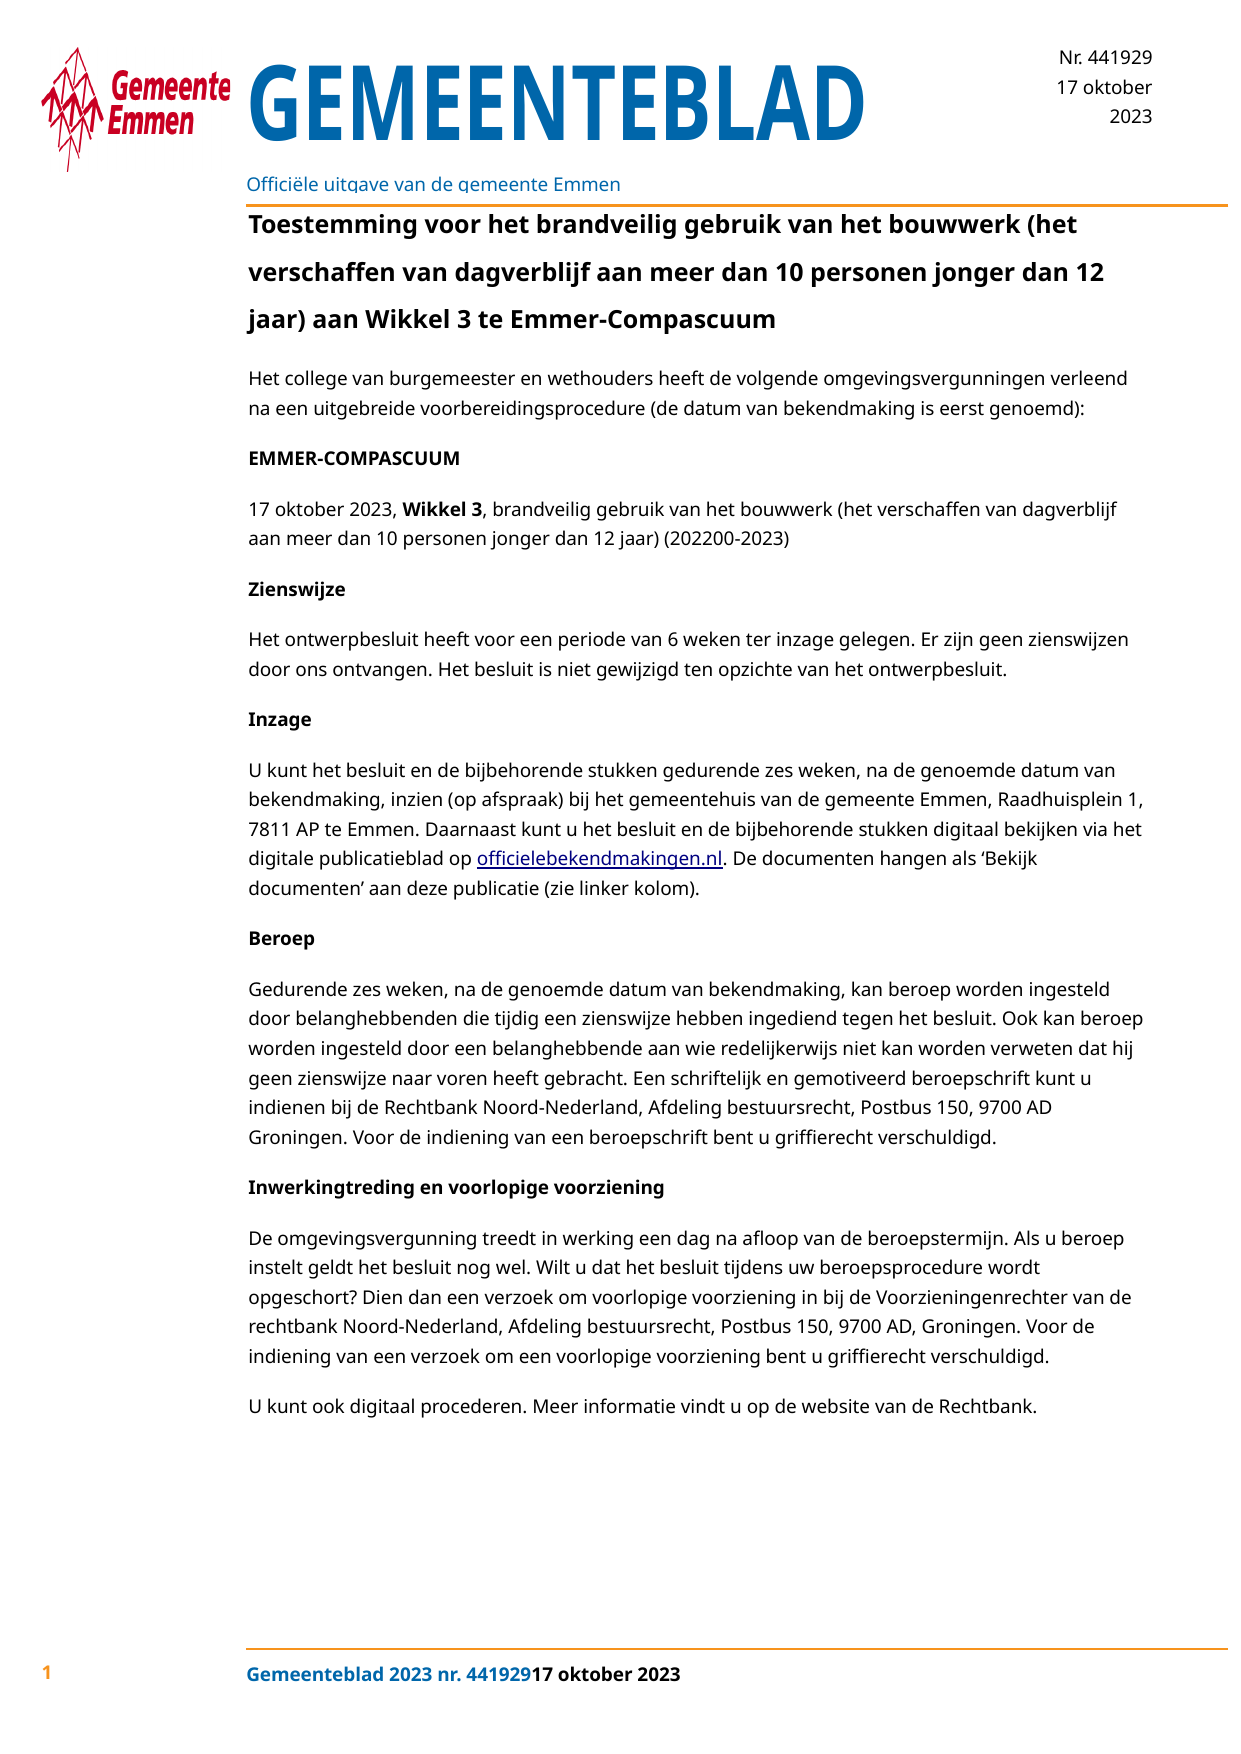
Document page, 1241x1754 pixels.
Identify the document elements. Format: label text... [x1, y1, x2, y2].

text 17 oktober 2023, Wikkel 3, brandveilig gebruik van het bouwwerk (het verschaffen van dagverblijf aan meer dan 10 personen jonger dan 12 jaar) (202200-2023) [248, 496, 1152, 551]
text EMMER-COMPASCUUM [248, 446, 1152, 471]
text De omgevingsvergunning treedt in werking een dag na afloop van de beroepstermijn. Als u beroep instelt geldt het besluit nog wel. Wilt u dat het besluit tijdens uw beroepsprocedure wordt opgeschort? Dien dan een verzoek om voorlopige voorziening in bij de Voorzieningenrechter van de rechtbank Noord-Nederland, Afdeling bestuursrecht, Postbus 150, 9700 AD, Groningen. Voor de indiening van een verzoek om een voorlopige voorziening bent u griffierecht verschuldigd. [248, 1225, 1152, 1369]
text U kunt het besluit en de bijbehorende stukken gedurende zes weken, na de genoemde datum van bekendmaking, inzien (op afspraak) bij het gemeentehuis van de gemeente Emmen, Raadhuisplein 1, 7811 AP te Emmen. Daarnaast kunt u het besluit en de bijbehorende stukken digitaal bekijken via het digitale publicatieblad op officielebekendmakingen.nl. De documenten hangen als ‘Bekijk documenten’ aan deze publicatie (zie linker kolom). [248, 757, 1152, 901]
text U kunt ook digitaal procederen. Meer informatie vindt u op de website van de Rechtbank. [248, 1393, 1152, 1419]
text Het college van burgemeester en wethouders heeft de volgende omgevingsvergunningen verleend na een uitgebreide voorbereidingsprocedure (de datum van bekendmaking is eerst genoemd): [248, 366, 1152, 421]
text Inwerkingtreding en voorlopige voorziening [248, 1174, 1152, 1200]
text Het ontwerpbesluit heeft voor een periode van 6 weken ter inzage gelegen. Er zijn geen zienswijzen door ons ontvangen. Het besluit is niet gewijzigd ten opzichte van het ontwerpbesluit. [248, 626, 1152, 682]
text Beroep [248, 926, 1152, 951]
picture [41, 47, 231, 172]
text Zienswijze [248, 576, 1152, 602]
text Toestemming voor het brandveilig gebruik van het bouwwerk (het verschaffen van dagverblijf aan meer dan 10 personen jonger dan 12 jaar) aan Wikkel 3 te Emmer-Compascuum [248, 207, 1152, 336]
text Inzage [248, 706, 1152, 732]
text Gedurende zes weken, na de genoemde datum van bekendmaking, kan beroep worden ingesteld door belanghebbenden die tijdig een zienswijze hebben ingediend tegen het besluit. Ook kan beroep worden ingesteld door een belanghebbende aan wie redelijkerwijs niet kan worden verweten dat hij geen zienswijze naar voren heeft gebracht. Een schriftelijk en gemotiveerd beroepschrift kunt u indienen bij de Rechtbank Noord-Nederland, Afdeling bestuursrecht, Postbus 150, 9700 AD Groningen. Voor de indiening van een beroepschrift bent u griffierecht verschuldigd. [248, 976, 1152, 1149]
